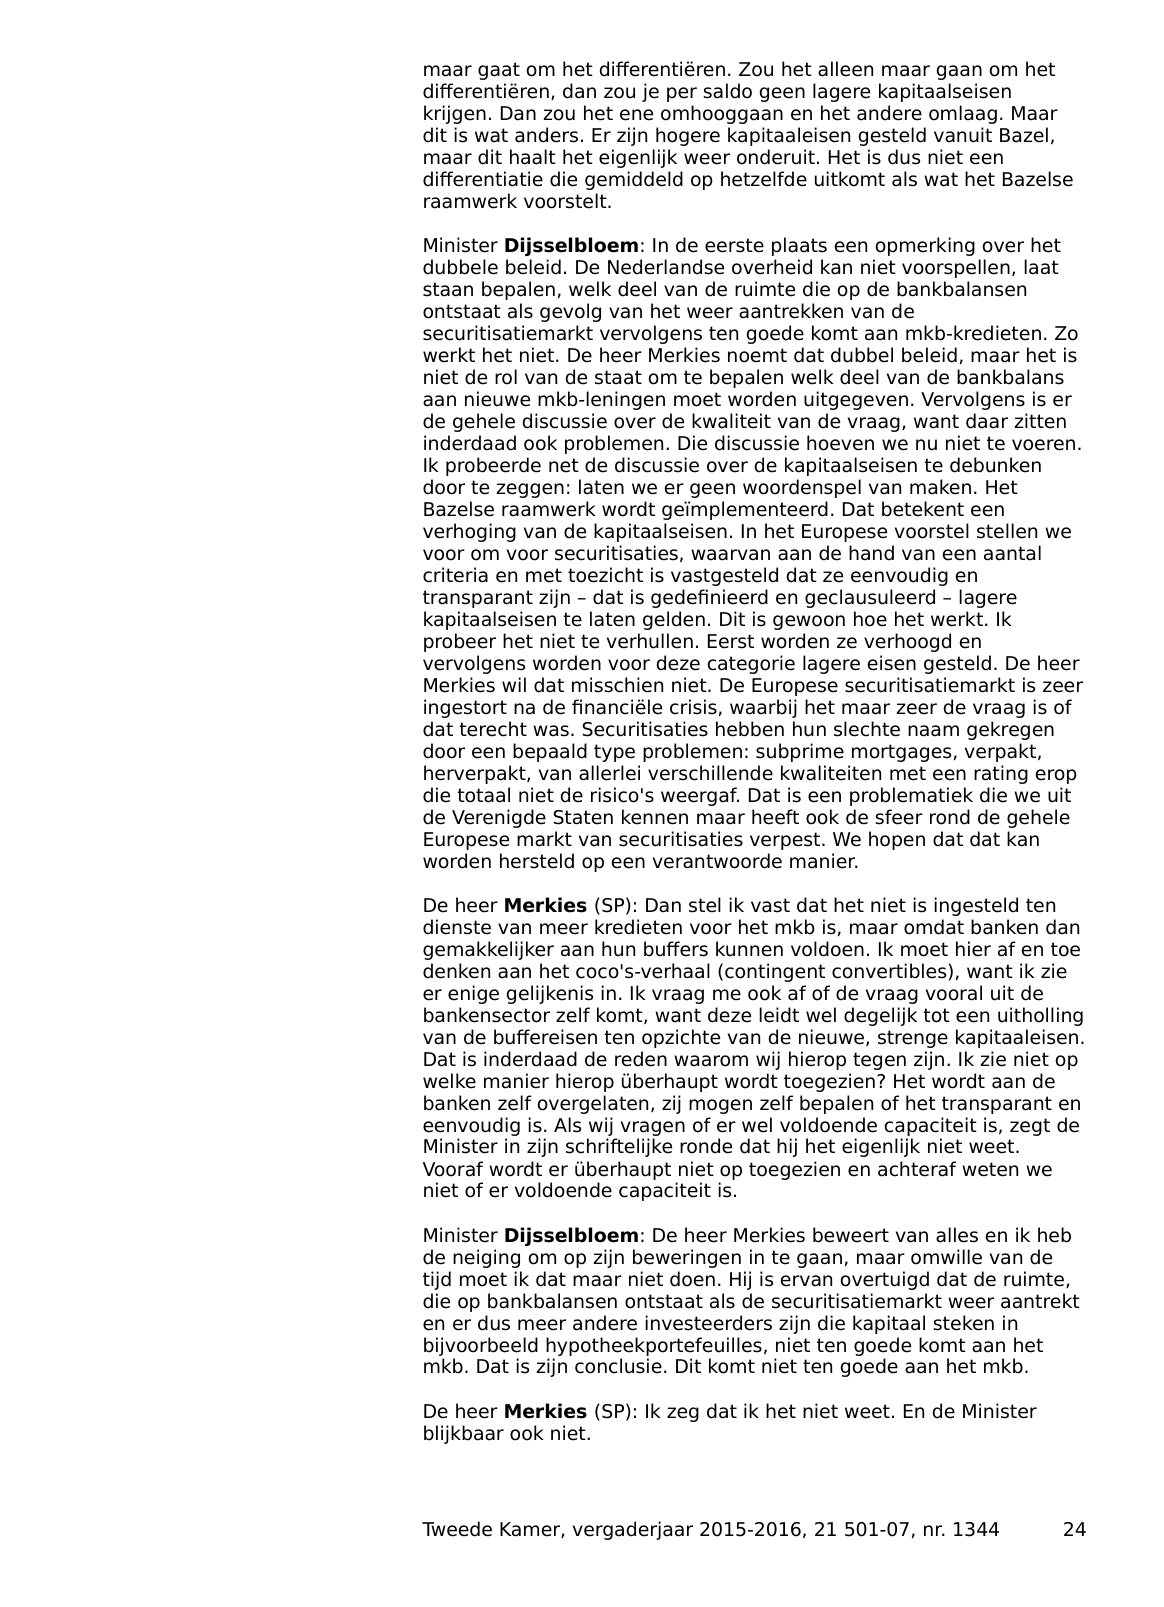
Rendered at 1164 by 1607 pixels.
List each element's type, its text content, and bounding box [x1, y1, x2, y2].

text De heer Merkies (SP): Dan stel ik vast dat het niet is ingesteld ten dienste van meer kredieten voor het mkb is, maar omdat banken dan gemakkelijker aan hun buffers kunnen voldoen. Ik moet hier af en toe denken aan het coco's-verhaal (contingent convertibles), want ik zie er enige gelijkenis in. Ik vraag me ook af of de vraag vooral uit de bankensector zelf komt, want deze leidt wel degelijk tot een uitholling van de buffereisen ten opzichte van de nieuwe, strenge kapitaaleisen. Dat is inderdaad de reden waarom wij hierop tegen zijn. Ik zie niet op welke manier hierop überhaupt wordt toegezien? Het wordt aan de banken zelf overgelaten, zij mogen zelf bepalen of het transparant en eenvoudig is. Als wij vragen of er wel voldoende capaciteit is, zegt de Minister in zijn schriftelijke ronde dat hij het eigenlijk niet weet. Vooraf wordt er überhaupt niet op toegezien en achteraf weten we niet of er voldoende capaciteit is. [422, 895, 1087, 1202]
text Ik probeerde net de discussie over de kapitaalseisen te debunken door te zeggen: laten we er geen woordenspel van maken. Het Bazelse raamwerk wordt geïmplementeerd. Dat betekent een verhoging van de kapitaalseisen. In het Europese voorstel stellen we voor om voor securitisaties, waarvan aan de hand van een aantal criteria en met toezicht is vastgesteld dat ze eenvoudig en transparant zijn – dat is gedefinieerd en geclausuleerd – lagere kapitaalseisen te laten gelden. Dit is gewoon hoe het werkt. Ik probeer het niet te verhullen. Eerst worden ze verhoogd en vervolgens worden voor deze categorie lagere eisen gesteld. De heer Merkies wil dat misschien niet. De Europese securitisatiemarkt is zeer ingestort na de financiële crisis, waarbij het maar zeer de vraag is of dat terecht was. Securitisaties hebben hun slechte naam gekregen door een bepaald type problemen: subprime mortgages, verpakt, herverpakt, van allerlei verschillende kwaliteiten met een rating erop die totaal niet de risico's weergaf. Dat is een problematiek die we uit de Verenigde Staten kennen maar heeft ook de sfeer rond de gehele Europese markt van securitisaties verpest. We hopen dat dat kan worden hersteld op een verantwoorde manier. [422, 455, 1087, 872]
text Minister Dijsselbloem: In de eerste plaats een opmerking over het dubbele beleid. De Nederlandse overheid kan niet voorspellen, laat staan bepalen, welk deel van de ruimte die op de bankbalansen ontstaat als gevolg van het weer aantrekken van de securitisatiemarkt vervolgens ten goede komt aan mkb-kredieten. Zo werkt het niet. De heer Merkies noemt dat dubbel beleid, maar het is niet de rol van de staat om te bepalen welk deel van de bankbalans aan nieuwe mkb-leningen moet worden uitgegeven. Vervolgens is er de gehele discussie over de kwaliteit van de vraag, want daar zitten inderdaad ook problemen. Die discussie hoeven we nu niet te voeren. [422, 235, 1087, 455]
text Minister Dijsselbloem: De heer Merkies beweert van alles en ik heb de neiging om op zijn beweringen in te gaan, maar omwille van de tijd moet ik dat maar niet doen. Hij is ervan overtuigd dat de ruimte, die op bankbalansen ontstaat als de securitisatiemarkt weer aantrekt en er dus meer andere investeerders zijn die kapitaal steken in bijvoorbeeld hypotheekportefeuilles, niet ten goede komt aan het mkb. Dat is zijn conclusie. Dit komt niet ten goede aan het mkb. [422, 1224, 1087, 1378]
text maar gaat om het differentiëren. Zou het alleen maar gaan om het differentiëren, dan zou je per saldo geen lagere kapitaalseisen krijgen. Dan zou het ene omhooggaan en het andere omlaag. Maar dit is wat anders. Er zijn hogere kapitaaleisen gesteld vanuit Bazel, maar dit haalt het eigenlijk weer onderuit. Het is dus niet een differentiatie die gemiddeld op hetzelfde uitkomt als wat het Bazelse raamwerk voorstelt. [422, 59, 1087, 213]
text De heer Merkies (SP): Ik zeg dat ik het niet weet. En de Minister blijkbaar ook niet. [422, 1401, 1087, 1444]
